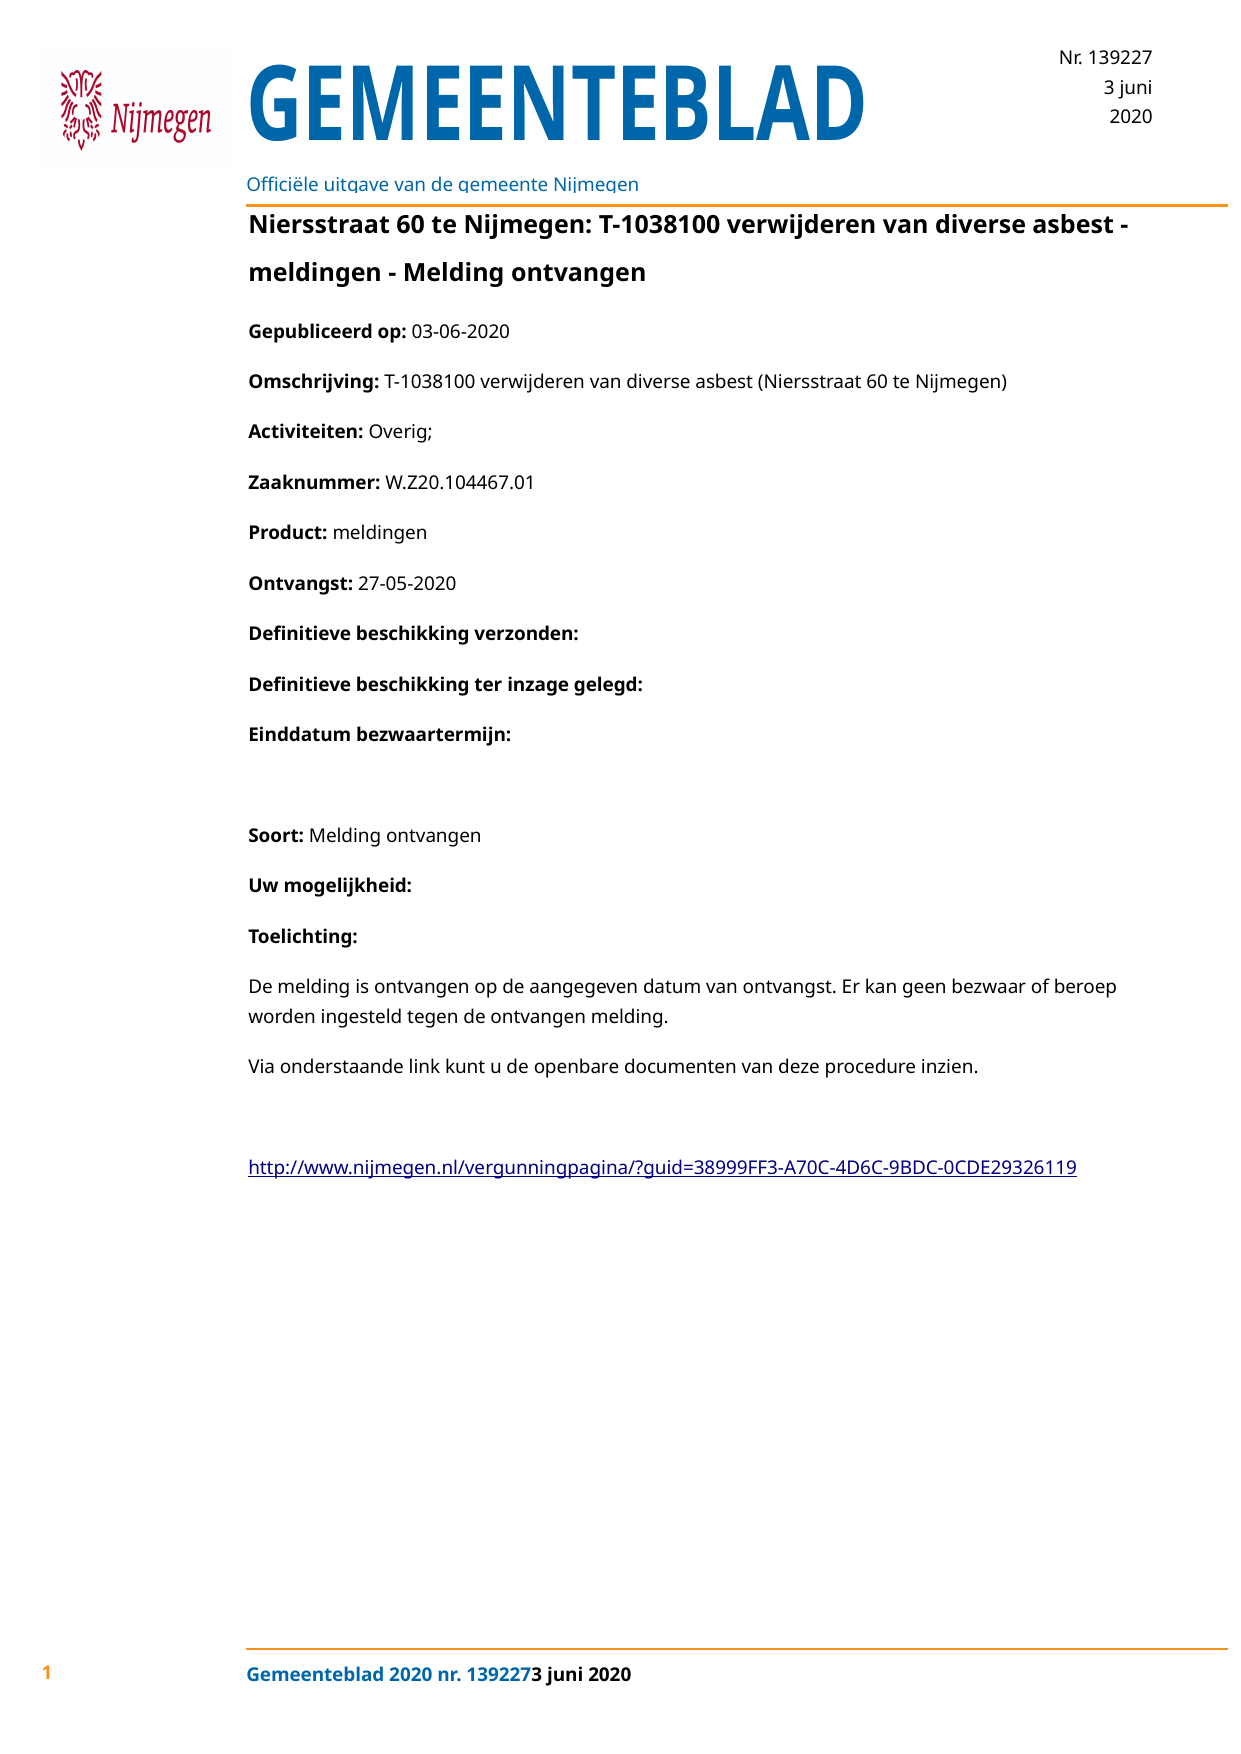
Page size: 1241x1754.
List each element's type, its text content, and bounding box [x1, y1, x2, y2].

picture [41, 47, 231, 172]
text Activiteiten: Overig; [248, 419, 1152, 444]
text Gepubliceerd op: 03-06-2020 [248, 318, 1152, 344]
text Einddatum bezwaartermijn: [248, 721, 1152, 747]
text http://www.nijmegen.nl/vergunningpagina/?guid=38999FF3-A70C-4D6C-9BDC-0CDE29326119 [248, 1154, 1152, 1180]
text Via onderstaande link kunt u de openbare documenten van deze procedure inzien. [248, 1053, 1152, 1079]
text Definitieve beschikking verzonden: [248, 620, 1152, 646]
text Uw mogelijkheid: [248, 872, 1152, 898]
text Niersstraat 60 te Nijmegen: T-1038100 verwijderen van diverse asbest - meldingen - Melding ontvangen [248, 207, 1152, 288]
text De melding is ontvangen op de aangegeven datum van ontvangst. Er kan geen bezwaar of beroep worden ingesteld tegen de ontvangen melding. [248, 973, 1152, 1029]
text Ontvangst: 27-05-2020 [248, 570, 1152, 596]
text Definitieve beschikking ter inzage gelegd: [248, 671, 1152, 697]
text Omschrijving: T-1038100 verwijderen van diverse asbest (Niersstraat 60 te Nijmegen) [248, 368, 1152, 394]
text Zaaknummer: W.Z20.104467.01 [248, 469, 1152, 495]
text Soort: Melding ontvangen [248, 822, 1152, 848]
text Product: meldingen [248, 519, 1152, 545]
text Toelichting: [248, 923, 1152, 949]
